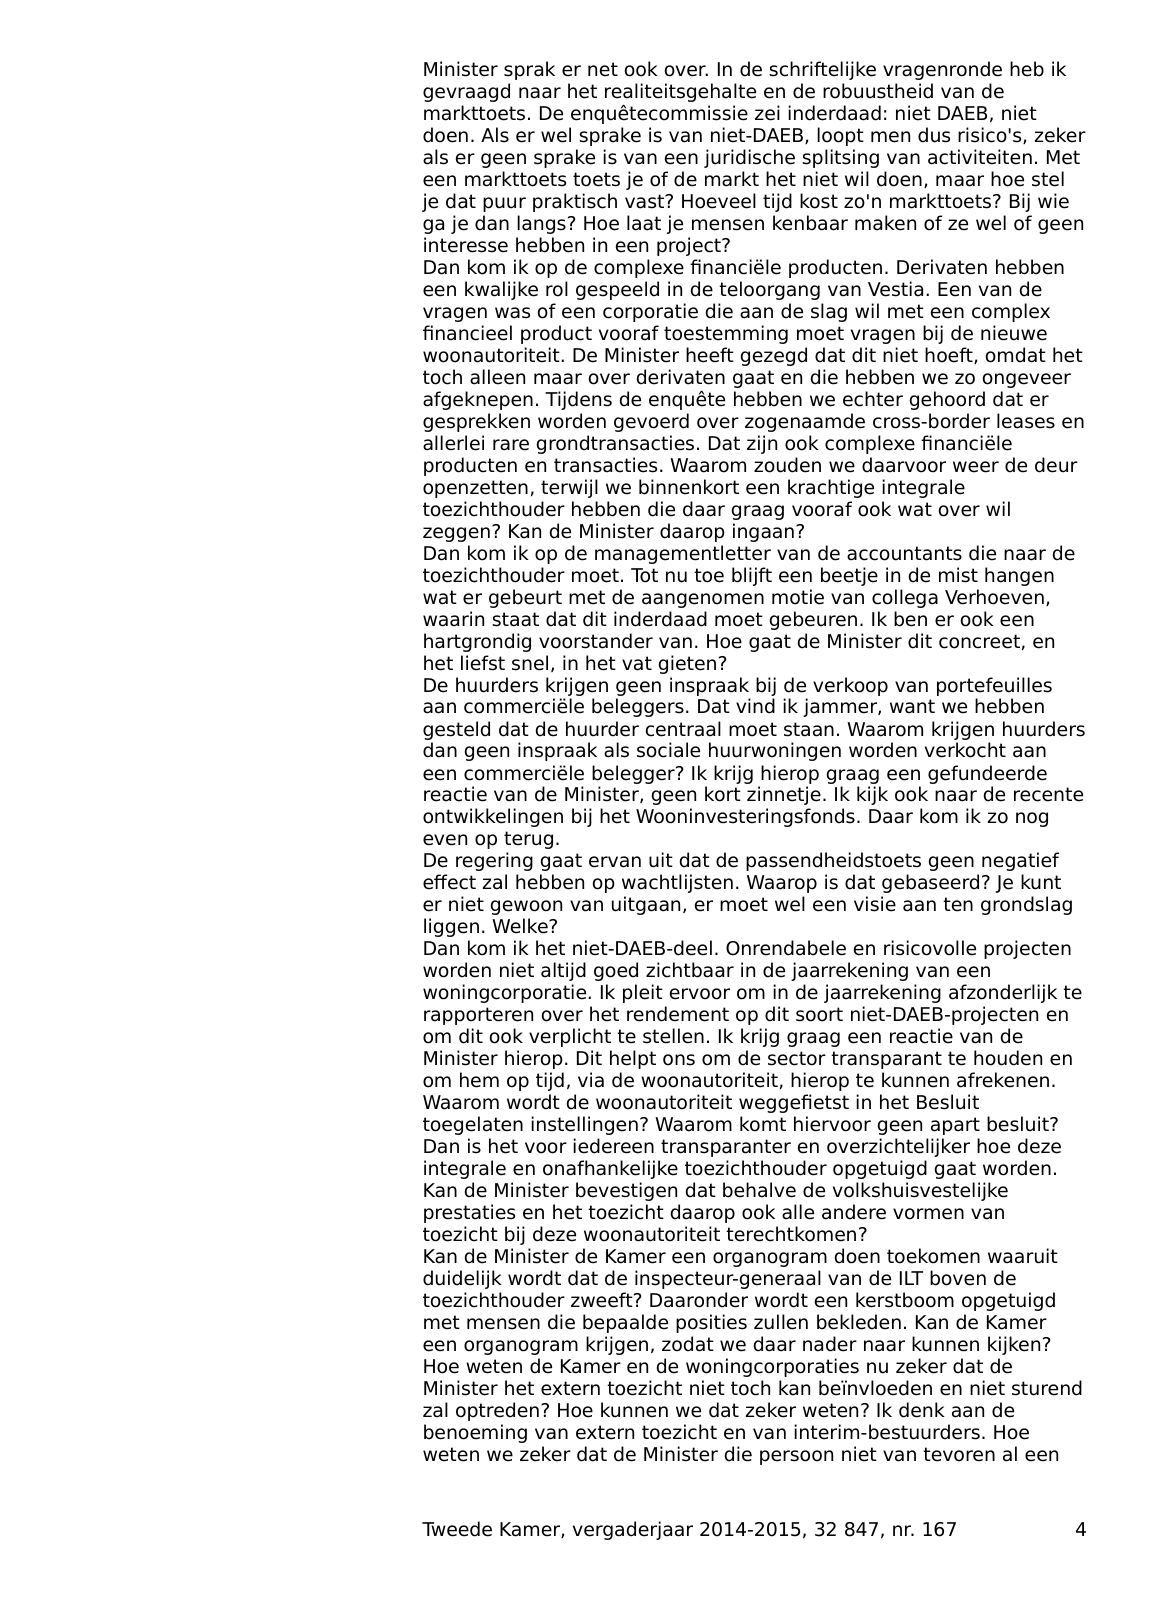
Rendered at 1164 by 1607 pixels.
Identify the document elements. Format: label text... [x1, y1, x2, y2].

text Waarom wordt de woonautoriteit weggefietst in het Besluit toegelaten instellingen? Waarom komt hiervoor geen apart besluit? Dan is het voor iedereen transparanter en overzichtelijker hoe deze integrale en onafhankelijke toezichthouder opgetuigd gaat worden. Kan de Minister bevestigen dat behalve de volkshuisvestelijke prestaties en het toezicht daarop ook alle andere vormen van toezicht bij deze woonautoriteit terechtkomen? [422, 1092, 1087, 1246]
text De regering gaat ervan uit dat de passendheidstoets geen negatief effect zal hebben op wachtlijsten. Waarop is dat gebaseerd? Je kunt er niet gewoon van uitgaan, er moet wel een visie aan ten grondslag liggen. Welke? [422, 850, 1087, 938]
text Dan kom ik op de managementletter van de accountants die naar de toezichthouder moet. Tot nu toe blijft een beetje in de mist hangen wat er gebeurt met de aangenomen motie van collega Verhoeven, waarin staat dat dit inderdaad moet gebeuren. Ik ben er ook een hartgrondig voorstander van. Hoe gaat de Minister dit concreet, en het liefst snel, in het vat gieten? [422, 543, 1087, 674]
text Hoe weten de Kamer en de woningcorporaties nu zeker dat de Minister het extern toezicht niet toch kan beïnvloeden en niet sturend zal optreden? Hoe kunnen we dat zeker weten? Ik denk aan de benoeming van extern toezicht en van interim-bestuurders. Hoe weten we zeker dat de Minister die persoon niet van tevoren al een [422, 1356, 1087, 1466]
text Minister sprak er net ook over. In de schriftelijke vragenronde heb ik gevraagd naar het realiteitsgehalte en de robuustheid van de markttoets. De enquêtecommissie zei inderdaad: niet DAEB, niet doen. Als er wel sprake is van niet-DAEB, loopt men dus risico's, zeker als er geen sprake is van een juridische splitsing van activiteiten. Met een markttoets toets je of de markt het niet wil doen, maar hoe stel je dat puur praktisch vast? Hoeveel tijd kost zo'n markttoets? Bij wie ga je dan langs? Hoe laat je mensen kenbaar maken of ze wel of geen interesse hebben in een project? [422, 59, 1087, 257]
text Kan de Minister de Kamer een organogram doen toekomen waaruit duidelijk wordt dat de inspecteur-generaal van de ILT boven de toezichthouder zweeft? Daaronder wordt een kerstboom opgetuigd met mensen die bepaalde posities zullen bekleden. Kan de Kamer een organogram krijgen, zodat we daar nader naar kunnen kijken? [422, 1246, 1087, 1356]
text Dan kom ik op de complexe financiële producten. Derivaten hebben een kwalijke rol gespeeld in de teloorgang van Vestia. Een van de vragen was of een corporatie die aan de slag wil met een complex financieel product vooraf toestemming moet vragen bij de nieuwe woonautoriteit. De Minister heeft gezegd dat dit niet hoeft, omdat het toch alleen maar over derivaten gaat en die hebben we zo ongeveer afgeknepen. Tijdens de enquête hebben we echter gehoord dat er gesprekken worden gevoerd over zogenaamde cross-border leases en allerlei rare grondtransacties. Dat zijn ook complexe financiële producten en transacties. Waarom zouden we daarvoor weer de deur openzetten, terwijl we binnenkort een krachtige integrale toezichthouder hebben die daar graag vooraf ook wat over wil zeggen? Kan de Minister daarop ingaan? [422, 257, 1087, 543]
text Dan kom ik het niet-DAEB-deel. Onrendabele en risicovolle projecten worden niet altijd goed zichtbaar in de jaarrekening van een woningcorporatie. Ik pleit ervoor om in de jaarrekening afzonderlijk te rapporteren over het rendement op dit soort niet-DAEB-projecten en om dit ook verplicht te stellen. Ik krijg graag een reactie van de Minister hierop. Dit helpt ons om de sector transparant te houden en om hem op tijd, via de woonautoriteit, hierop te kunnen afrekenen. [422, 938, 1087, 1092]
text De huurders krijgen geen inspraak bij de verkoop van portefeuilles aan commerciële beleggers. Dat vind ik jammer, want we hebben gesteld dat de huurder centraal moet staan. Waarom krijgen huurders dan geen inspraak als sociale huurwoningen worden verkocht aan een commerciële belegger? Ik krijg hierop graag een gefundeerde reactie van de Minister, geen kort zinnetje. Ik kijk ook naar de recente ontwikkelingen bij het Wooninvesteringsfonds. Daar kom ik zo nog even op terug. [422, 674, 1087, 850]
